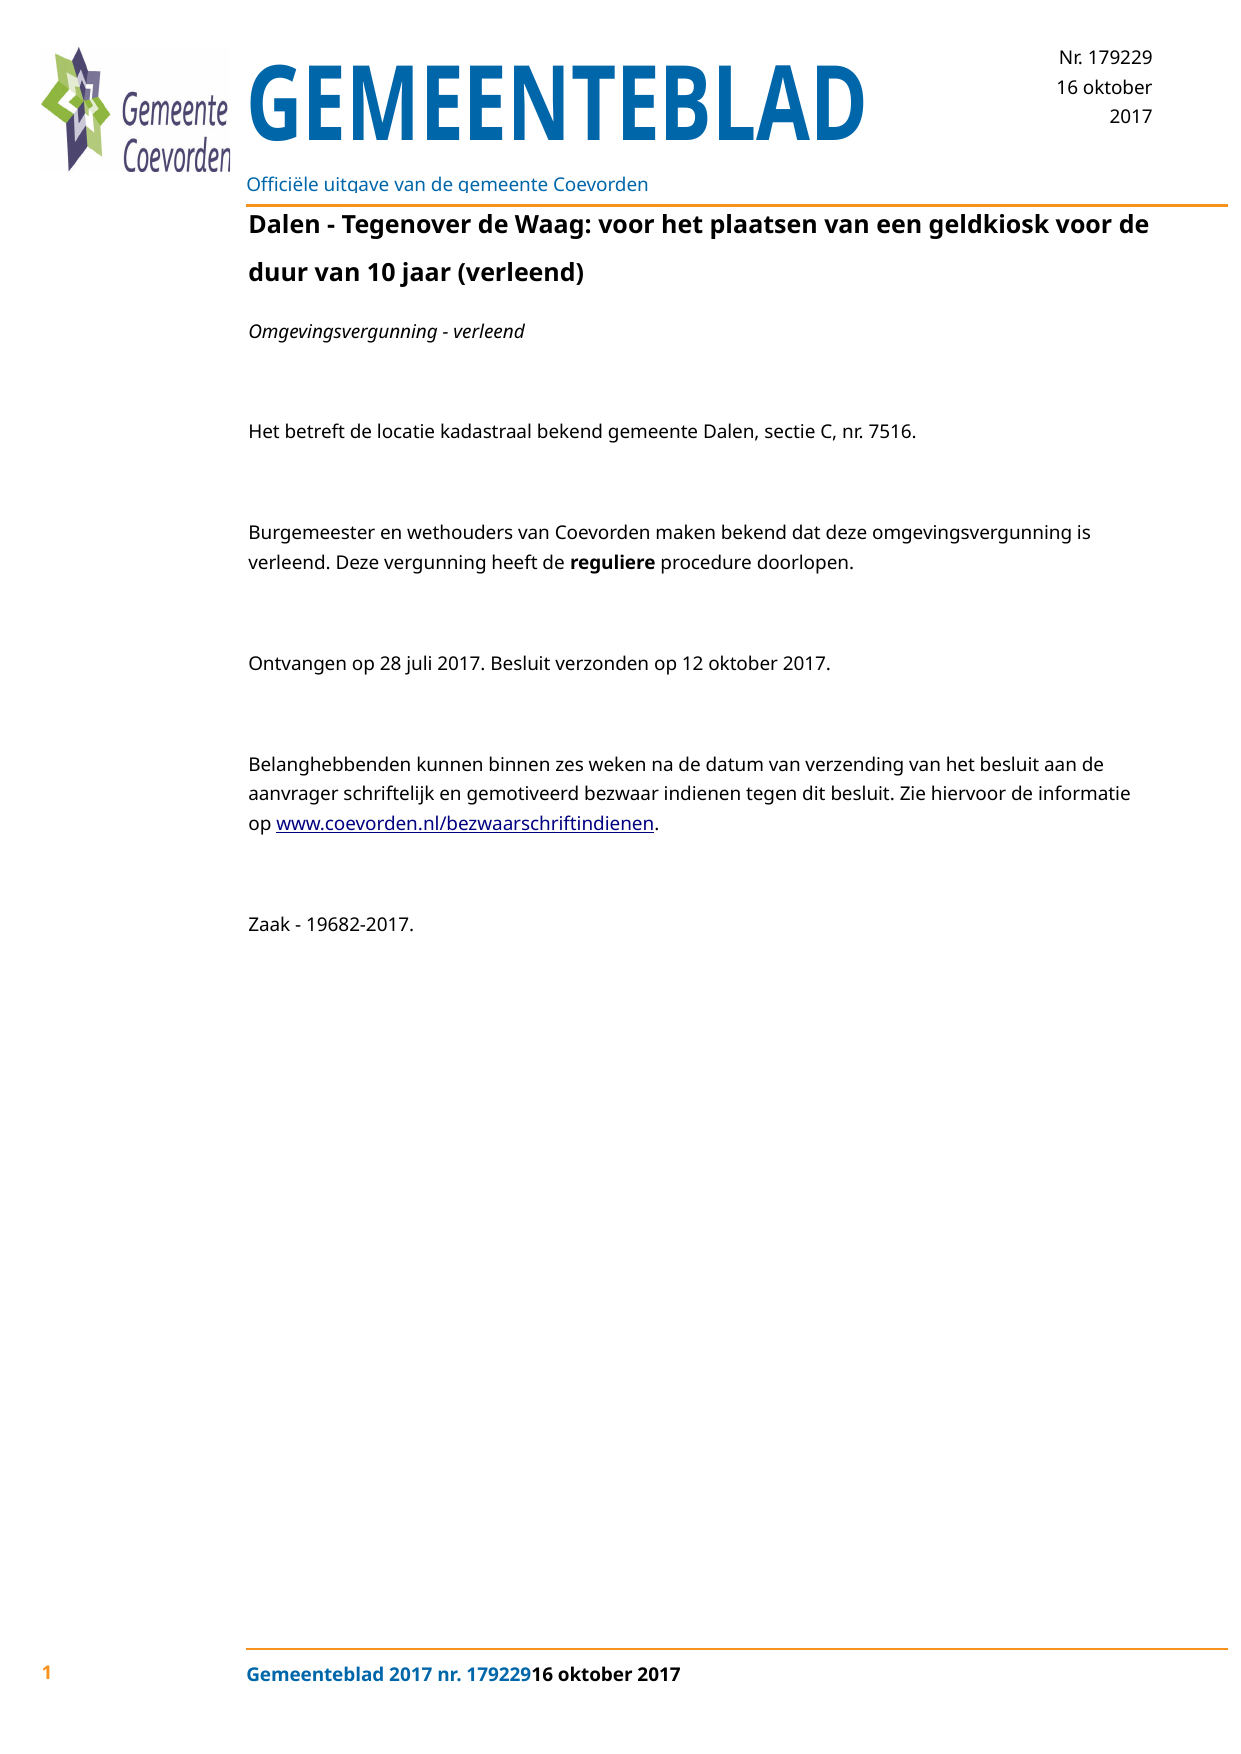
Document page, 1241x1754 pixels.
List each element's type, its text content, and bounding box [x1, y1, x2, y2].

text Omgevingsvergunning - verleend [248, 318, 1152, 344]
text Burgemeester en wethouders van Coevorden maken bekend dat deze omgevingsvergunning is verleend. Deze vergunning heeft de reguliere procedure doorlopen. [248, 519, 1152, 575]
text Zaak - 19682-2017. [248, 911, 1152, 937]
text Dalen - Tegenover de Waag: voor het plaatsen van een geldkiosk voor de duur van 10 jaar (verleend) [248, 207, 1152, 288]
text Belanghebbenden kunnen binnen zes weken na de datum van verzending van het besluit aan de aanvrager schriftelijk en gemotiveerd bezwaar indienen tegen dit besluit. Zie hiervoor de informatie op www.coevorden.nl/bezwaarschriftindienen. [248, 751, 1152, 836]
picture [41, 47, 231, 172]
text Ontvangen op 28 juli 2017. Besluit verzonden op 12 oktober 2017. [248, 650, 1152, 676]
text Het betreft de locatie kadastraal bekend gemeente Dalen, sectie C, nr. 7516. [248, 419, 1152, 444]
